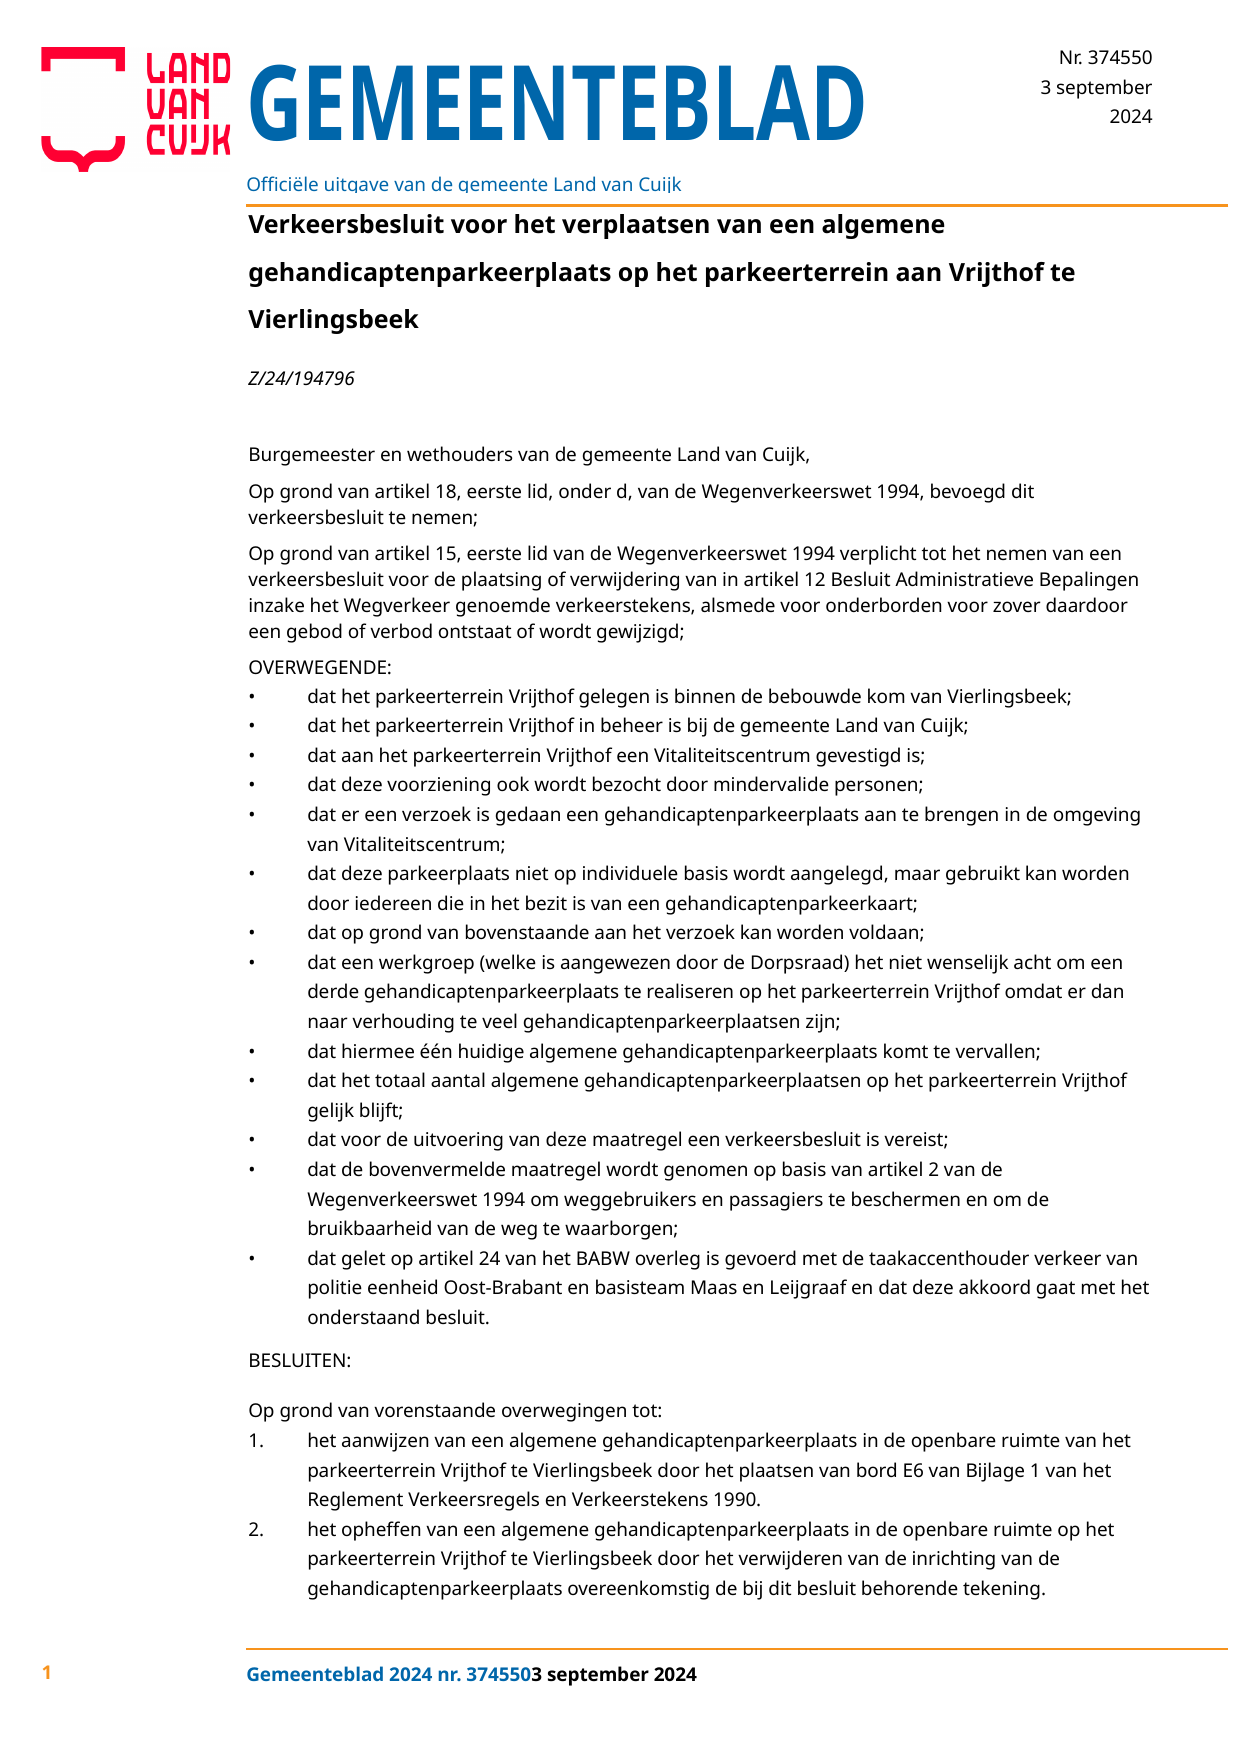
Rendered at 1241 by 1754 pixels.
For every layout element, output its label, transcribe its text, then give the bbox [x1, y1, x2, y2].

list dat voor de uitvoering van deze maatregel een verkeersbesluit is vereist; [248, 1127, 1152, 1152]
text Op grond van artikel 18, eerste lid, onder d, van de Wegenverkeerswet 1994, bevoegd dit verkeersbesluit te nemen; [248, 478, 1152, 530]
list dat de bovenvermelde maatregel wordt genomen op basis van artikel 2 van de Wegenverkeerswet 1994 om weggebruikers en passagiers te beschermen en om de bruikbaarheid van de weg te waarborgen; [248, 1156, 1152, 1241]
text Z/24/194796 [248, 366, 1152, 391]
list dat deze voorziening ook wordt bezocht door mindervalide personen; [248, 772, 1152, 797]
list dat het parkeerterrein Vrijthof gelegen is binnen de bebouwde kom van Vierlingsbeek; [248, 683, 1152, 708]
list dat gelet op artikel 24 van het BABW overleg is gevoerd met de taakaccenthouder verkeer van politie eenheid Oost-Brabant en basisteam Maas en Leijgraaf en dat deze akkoord gaat met het onderstaand besluit. [248, 1245, 1152, 1330]
list dat aan het parkeerterrein Vrijthof een Vitaliteitscentrum gevestigd is; [248, 742, 1152, 768]
text Op grond van vorenstaande overwegingen tot: [248, 1398, 1152, 1423]
text OVERWEGENDE: [248, 654, 1152, 680]
list het opheffen van een algemene gehandicaptenparkeerplaats in de openbare ruimte op het parkeerterrein Vrijthof te Vierlingsbeek door het verwijderen van de inrichting van de gehandicaptenparkeerplaats overeenkomstig de bij dit besluit behorende tekening. [248, 1516, 1152, 1601]
list dat hiermee één huidige algemene gehandicaptenparkeerplaats komt te vervallen; [248, 1038, 1152, 1063]
list dat deze parkeerplaats niet op individuele basis wordt aangelegd, maar gebruikt kan worden door iedereen die in het bezit is van een gehandicaptenparkeerkaart; [248, 860, 1152, 916]
text Verkeersbesluit voor het verplaatsen van een algemene gehandicaptenparkeerplaats op het parkeerterrein aan Vrijthof te Vierlingsbeek [248, 207, 1152, 336]
list dat een werkgroep (welke is aangewezen door de Dorpsraad) het niet wenselijk acht om een derde gehandicaptenparkeerplaats te realiseren op het parkeerterrein Vrijthof omdat er dan naar verhouding te veel gehandicaptenparkeerplaatsen zijn; [248, 949, 1152, 1034]
list dat er een verzoek is gedaan een gehandicaptenparkeerplaats aan te brengen in de omgeving van Vitaliteitscentrum; [248, 801, 1152, 856]
list dat het parkeerterrein Vrijthof in beheer is bij de gemeente Land van Cuijk; [248, 712, 1152, 738]
text Burgemeester en wethouders van de gemeente Land van Cuijk, [248, 442, 1152, 467]
list het aanwijzen van een algemene gehandicaptenparkeerplaats in de openbare ruimte van het parkeerterrein Vrijthof te Vierlingsbeek door het plaatsen van bord E6 van Bijlage 1 van het Reglement Verkeersregels en Verkeerstekens 1990. [248, 1427, 1152, 1512]
text BESLUITEN: [248, 1347, 1152, 1373]
text Op grond van artikel 15, eerste lid van de Wegenverkeerswet 1994 verplicht tot het nemen van een verkeersbesluit voor de plaatsing of verwijdering van in artikel 12 Besluit Administratieve Bepalingen inzake het Wegverkeer genoemde verkeerstekens, alsmede voor onderborden voor zover daardoor een gebod of verbod ontstaat of wordt gewijzigd; [248, 541, 1152, 643]
list dat op grond van bovenstaande aan het verzoek kan worden voldaan; [248, 919, 1152, 945]
picture [41, 47, 231, 172]
list dat het totaal aantal algemene gehandicaptenparkeerplaatsen op het parkeerterrein Vrijthof gelijk blijft; [248, 1067, 1152, 1123]
